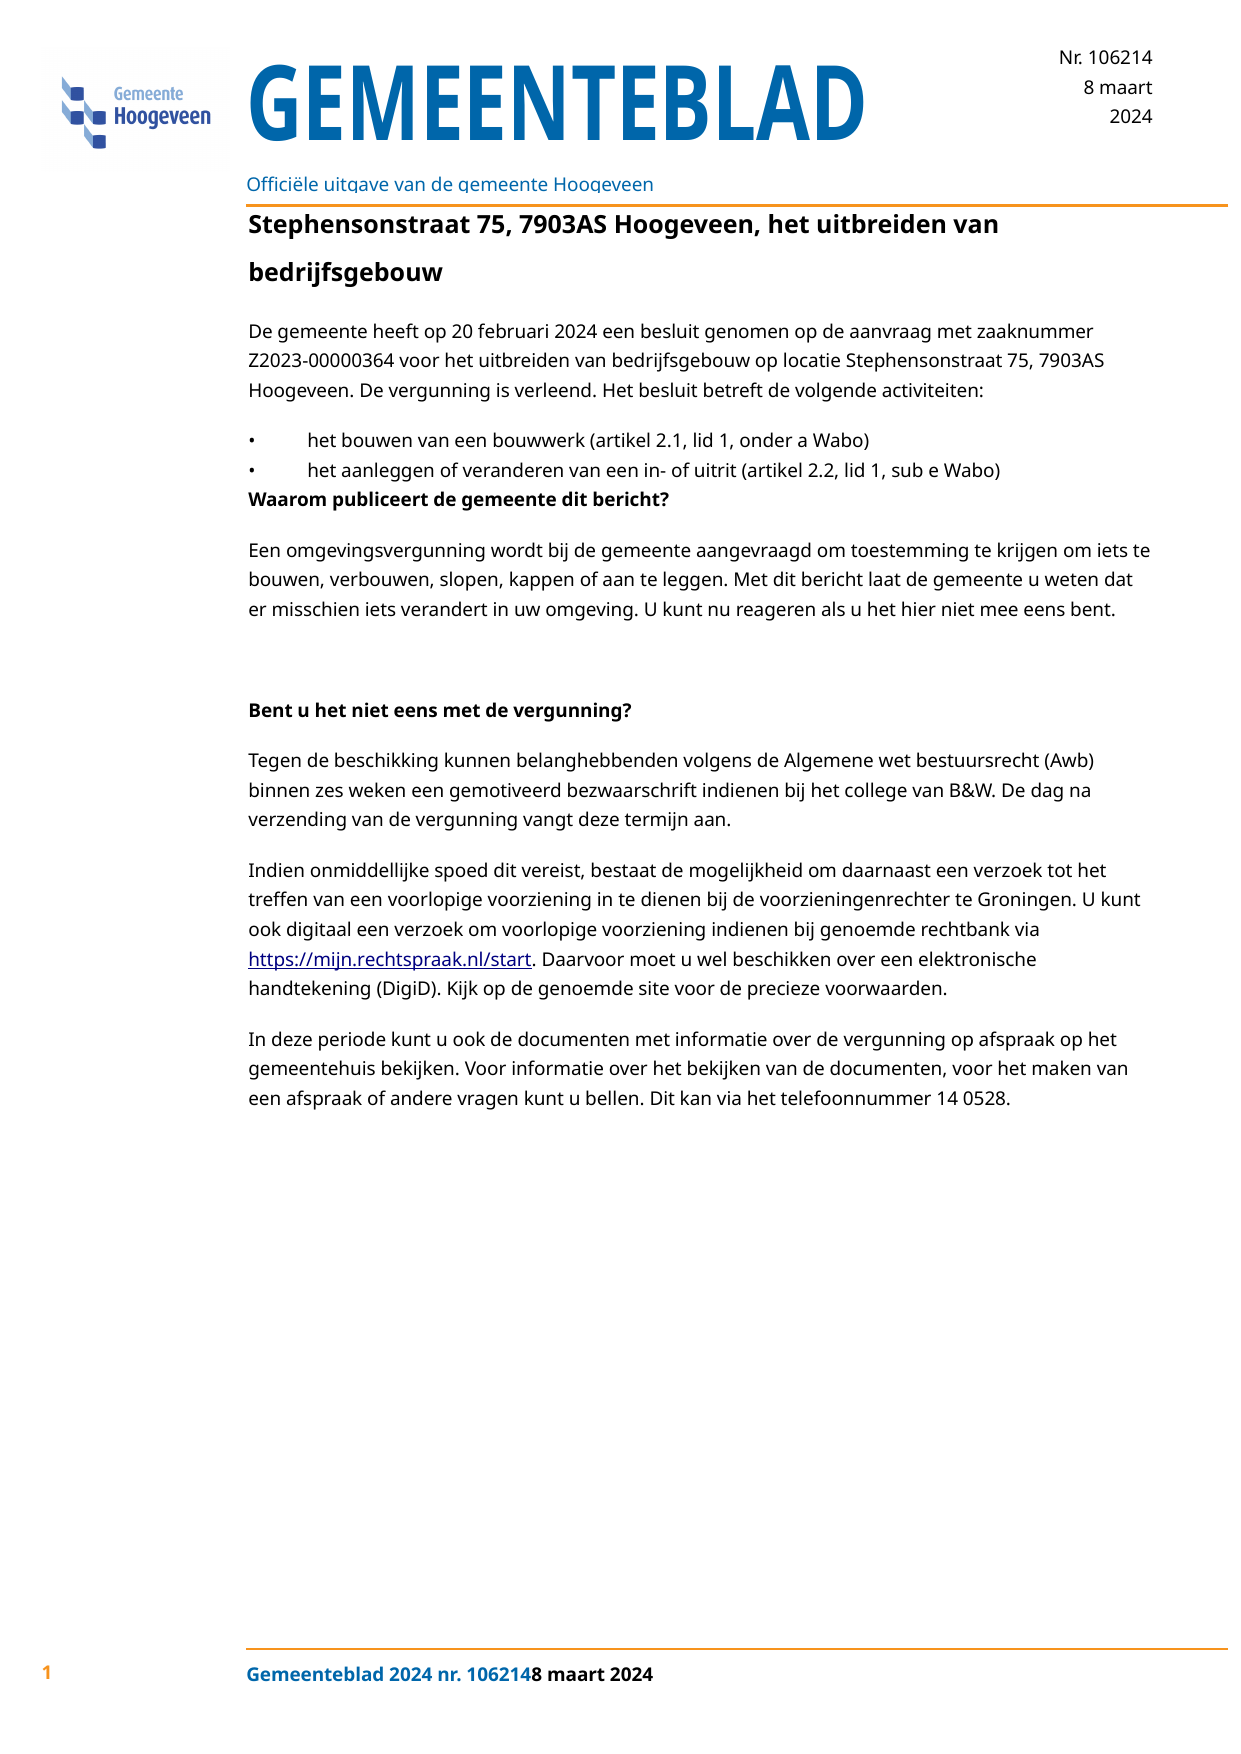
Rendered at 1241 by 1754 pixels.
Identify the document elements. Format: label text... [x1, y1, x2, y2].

text In deze periode kunt u ook de documenten met informatie over de vergunning op afspraak op het gemeentehuis bekijken. Voor informatie over het bekijken van de documenten, voor het maken van een afspraak of andere vragen kunt u bellen. Dit kan via het telefoonnummer 14 0528. [248, 1026, 1152, 1111]
text De gemeente heeft op 20 februari 2024 een besluit genomen op de aanvraag met zaaknummer Z2023-00000364 voor het uitbreiden van bedrijfsgebouw op locatie Stephensonstraat 75, 7903AS Hoogeveen. De vergunning is verleend. Het besluit betreft de volgende activiteiten: [248, 318, 1152, 403]
list het bouwen van een bouwwerk (artikel 2.1, lid 1, onder a Wabo) [248, 427, 1152, 453]
text Indien onmiddellijke spoed dit vereist, bestaat de mogelijkheid om daarnaast een verzoek tot het treffen van een voorlopige voorziening in te dienen bij de voorzieningenrechter te Groningen. U kunt ook digitaal een verzoek om voorlopige voorziening indienen bij genoemde rechtbank via https://mijn.rechtspraak.nl/start. Daarvoor moet u wel beschikken over een elektronische handtekening (DigiD). Kijk op de genoemde site voor de precieze voorwaarden. [248, 857, 1152, 1001]
text Een omgevingsvergunning wordt bij de gemeente aangevraagd om toestemming te krijgen om iets te bouwen, verbouwen, slopen, kappen of aan te leggen. Met dit bericht laat de gemeente u weten dat er misschien iets verandert in uw omgeving. U kunt nu reageren als u het hier niet mee eens bent. [248, 537, 1152, 622]
list het aanleggen of veranderen van een in- of uitrit (artikel 2.2, lid 1, sub e Wabo) [248, 457, 1152, 483]
picture [41, 47, 231, 172]
text Bent u het niet eens met de vergunning? [248, 697, 1152, 723]
text Tegen de beschikking kunnen belanghebbenden volgens de Algemene wet bestuursrecht (Awb) binnen zes weken een gemotiveerd bezwaarschrift indienen bij het college van B&W. De dag na verzending van de vergunning vangt deze termijn aan. [248, 747, 1152, 832]
text Stephensonstraat 75, 7903AS Hoogeveen, het uitbreiden van bedrijfsgebouw [248, 207, 1152, 288]
text Waarom publiceert de gemeente dit bericht? [248, 487, 1152, 512]
